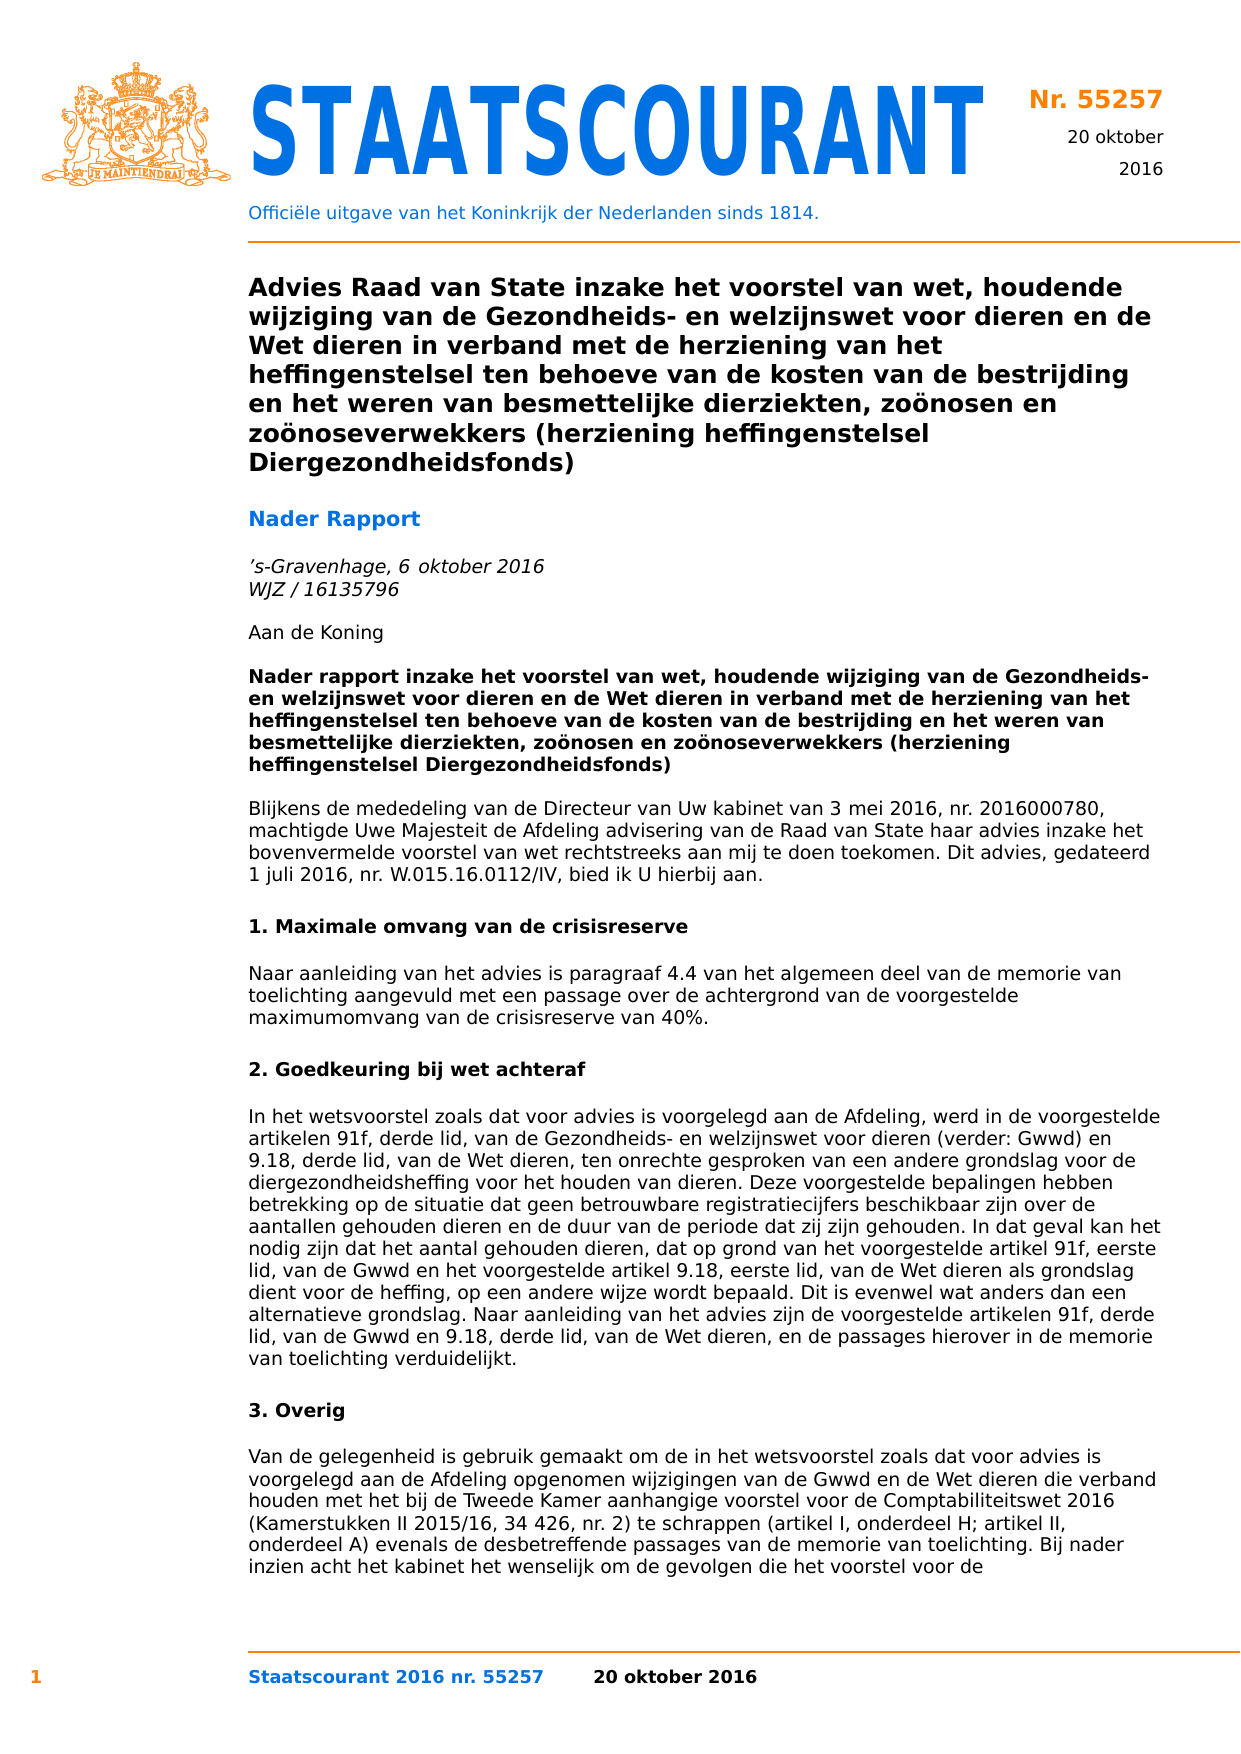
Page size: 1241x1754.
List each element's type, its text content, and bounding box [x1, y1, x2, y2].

table_cell Officiële uitgave van het Koninkrijk der Nederlanden sinds 1814. [248, 203, 1240, 241]
subtitle Nader Rapport [248, 507, 1163, 531]
table_header Nr. 55257 [998, 62, 1240, 121]
text Naar aanleiding van het advies is paragraaf 4.4 van het algemeen deel van de memorie van toelichting aangevuld met een passage over de achtergrond van de voorgestelde maximumomvang van de crisisreserve van 40%. [248, 963, 1163, 1029]
text Aan de Koning [248, 622, 1163, 644]
subtitle Advies Raad van State inzake het voorstel van wet, houdende wijziging van de Gezondheids- en welzijnswet voor dieren en de Wet dieren in verband met de herziening van het heffingenstelsel ten behoeve van de kosten van de bestrijding en het weren van besmettelijke dierziekten, zoönosen en zoönoseverwekkers (herziening heffingenstelsel Diergezondheidsfonds) [248, 273, 1163, 477]
table_header STAATSCOURANT [248, 62, 998, 203]
text Van de gelegenheid is gebruik gemaakt om de in het wetsvoorstel zoals dat voor advies is voorgelegd aan de Afdeling opgenomen wijzigingen van de Gwwd en de Wet dieren die verband houden met het bij de Tweede Kamer aanhangige voorstel voor de Comptabiliteitswet 2016 (Kamerstukken II 2015/16, 34 426, nr. 2) te schrappen (artikel I, onderdeel H; artikel II, onderdeel A) evenals de desbetreffende passages van de memorie van toelichting. Bij nader inzien acht het kabinet het wenselijk om de gevolgen die het voorstel voor de [248, 1446, 1163, 1578]
subtitle 1. Maximale omvang van de crisisreserve [248, 916, 1163, 938]
text Nader rapport inzake het voorstel van wet, houdende wijziging van de Gezondheids- en welzijnswet voor dieren en de Wet dieren in verband met de herziening van het heffingenstelsel ten behoeve van de kosten van de bestrijding en het weren van besmettelijke dierziekten, zoönosen en zoönoseverwekkers (herziening heffingenstelsel Diergezondheidsfonds) [248, 666, 1163, 776]
text Blijkens de mededeling van de Directeur van Uw kabinet van 3 mei 2016, nr. 2016000780, machtigde Uwe Majesteit de Afdeling advisering van de Raad van State haar advies inzake het bovenvermelde voorstel van wet rechtstreeks aan mij te doen toekomen. Dit advies, gedateerd 1 juli 2016, nr. W.015.16.0112/IV, bied ik U hierbij aan. [248, 798, 1163, 886]
subtitle 2. Goedkeuring bij wet achteraf [248, 1059, 1163, 1081]
table_header [25, 62, 248, 241]
table_cell 20 oktober [998, 121, 1240, 153]
text In het wetsvoorstel zoals dat voor advies is voorgelegd aan de Afdeling, werd in de voorgestelde artikelen 91f, derde lid, van de Gezondheids- en welzijnswet voor dieren (verder: Gwwd) en 9.18, derde lid, van de Wet dieren, ten onrechte gesproken van een andere grondslag voor de diergezondheidsheffing voor het houden van dieren. Deze voorgestelde bepalingen hebben betrekking op de situatie dat geen betrouwbare registratiecijfers beschikbaar zijn over de aantallen gehouden dieren en de duur van de periode dat zij zijn gehouden. In dat geval kan het nodig zijn dat het aantal gehouden dieren, dat op grond van het voorgestelde artikel 91f, eerste lid, van de Gwwd en het voorgestelde artikel 9.18, eerste lid, van de Wet dieren als grondslag dient voor de heffing, op een andere wijze wordt bepaald. Dit is evenwel wat anders dan een alternatieve grondslag. Naar aanleiding van het advies zijn de voorgestelde artikelen 91f, derde lid, van de Gwwd en 9.18, derde lid, van de Wet dieren, en de passages hierover in de memorie van toelichting verduidelijkt. [248, 1106, 1163, 1369]
picture [41, 62, 231, 186]
text ’s-Gravenhage, 6 oktober 2016 [248, 556, 1163, 578]
table_cell 2016 [998, 153, 1240, 203]
text WJZ / 16135796 [248, 578, 1163, 600]
subtitle 3. Overig [248, 1399, 1163, 1421]
